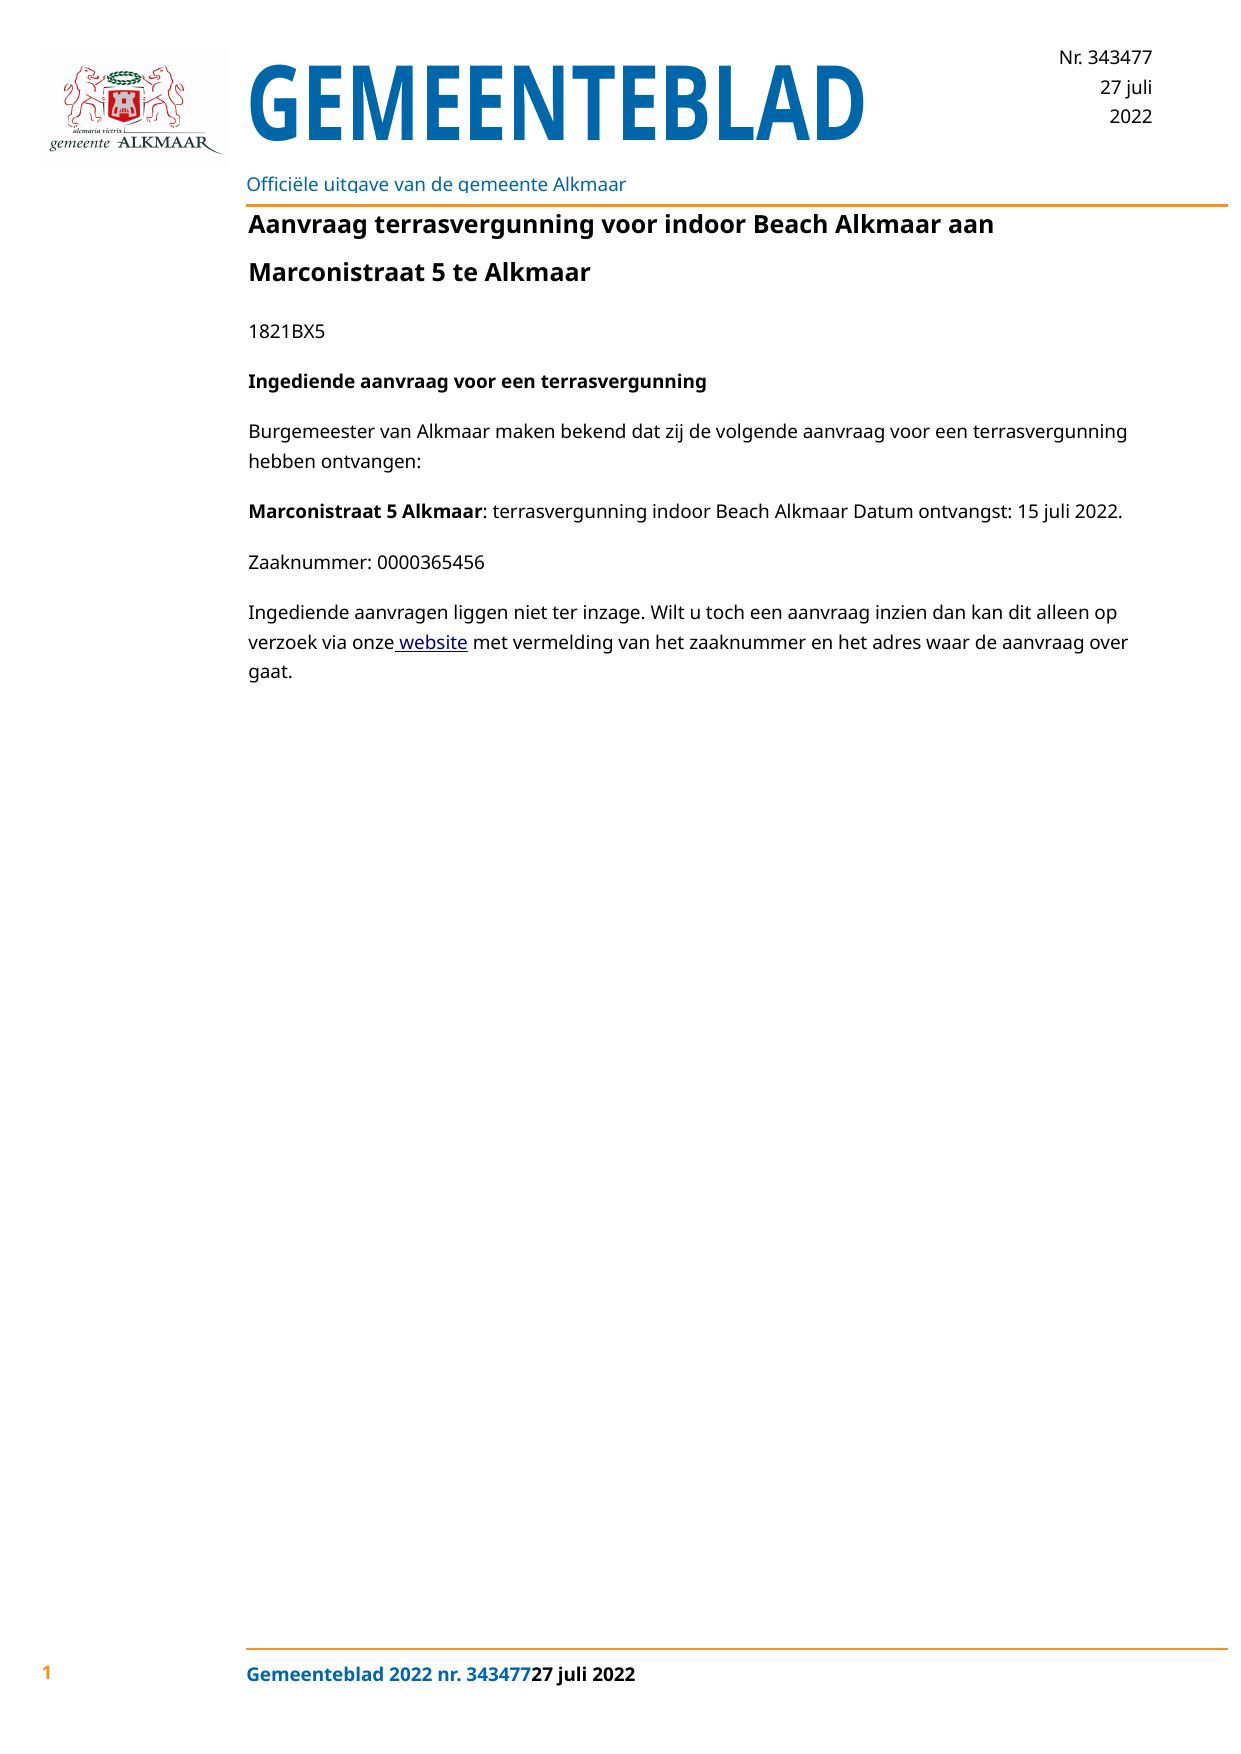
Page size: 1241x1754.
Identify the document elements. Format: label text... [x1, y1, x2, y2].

text Ingediende aanvragen liggen niet ter inzage. Wilt u toch een aanvraag inzien dan kan dit alleen op verzoek via onze website met vermelding van het zaaknummer en het adres waar de aanvraag over gaat. [248, 599, 1152, 684]
text Burgemeester van Alkmaar maken bekend dat zij de volgende aanvraag voor een terrasvergunning hebben ontvangen: [248, 419, 1152, 474]
picture [41, 47, 231, 172]
text Zaaknummer: 0000365456 [248, 549, 1152, 575]
text Aanvraag terrasvergunning voor indoor Beach Alkmaar aan Marconistraat 5 te Alkmaar [248, 207, 1152, 288]
text 1821BX5 [248, 318, 1152, 344]
text Marconistraat 5 Alkmaar: terrasvergunning indoor Beach Alkmaar Datum ontvangst: 15 juli 2022. [248, 499, 1152, 524]
text Ingediende aanvraag voor een terrasvergunning [248, 368, 1152, 394]
